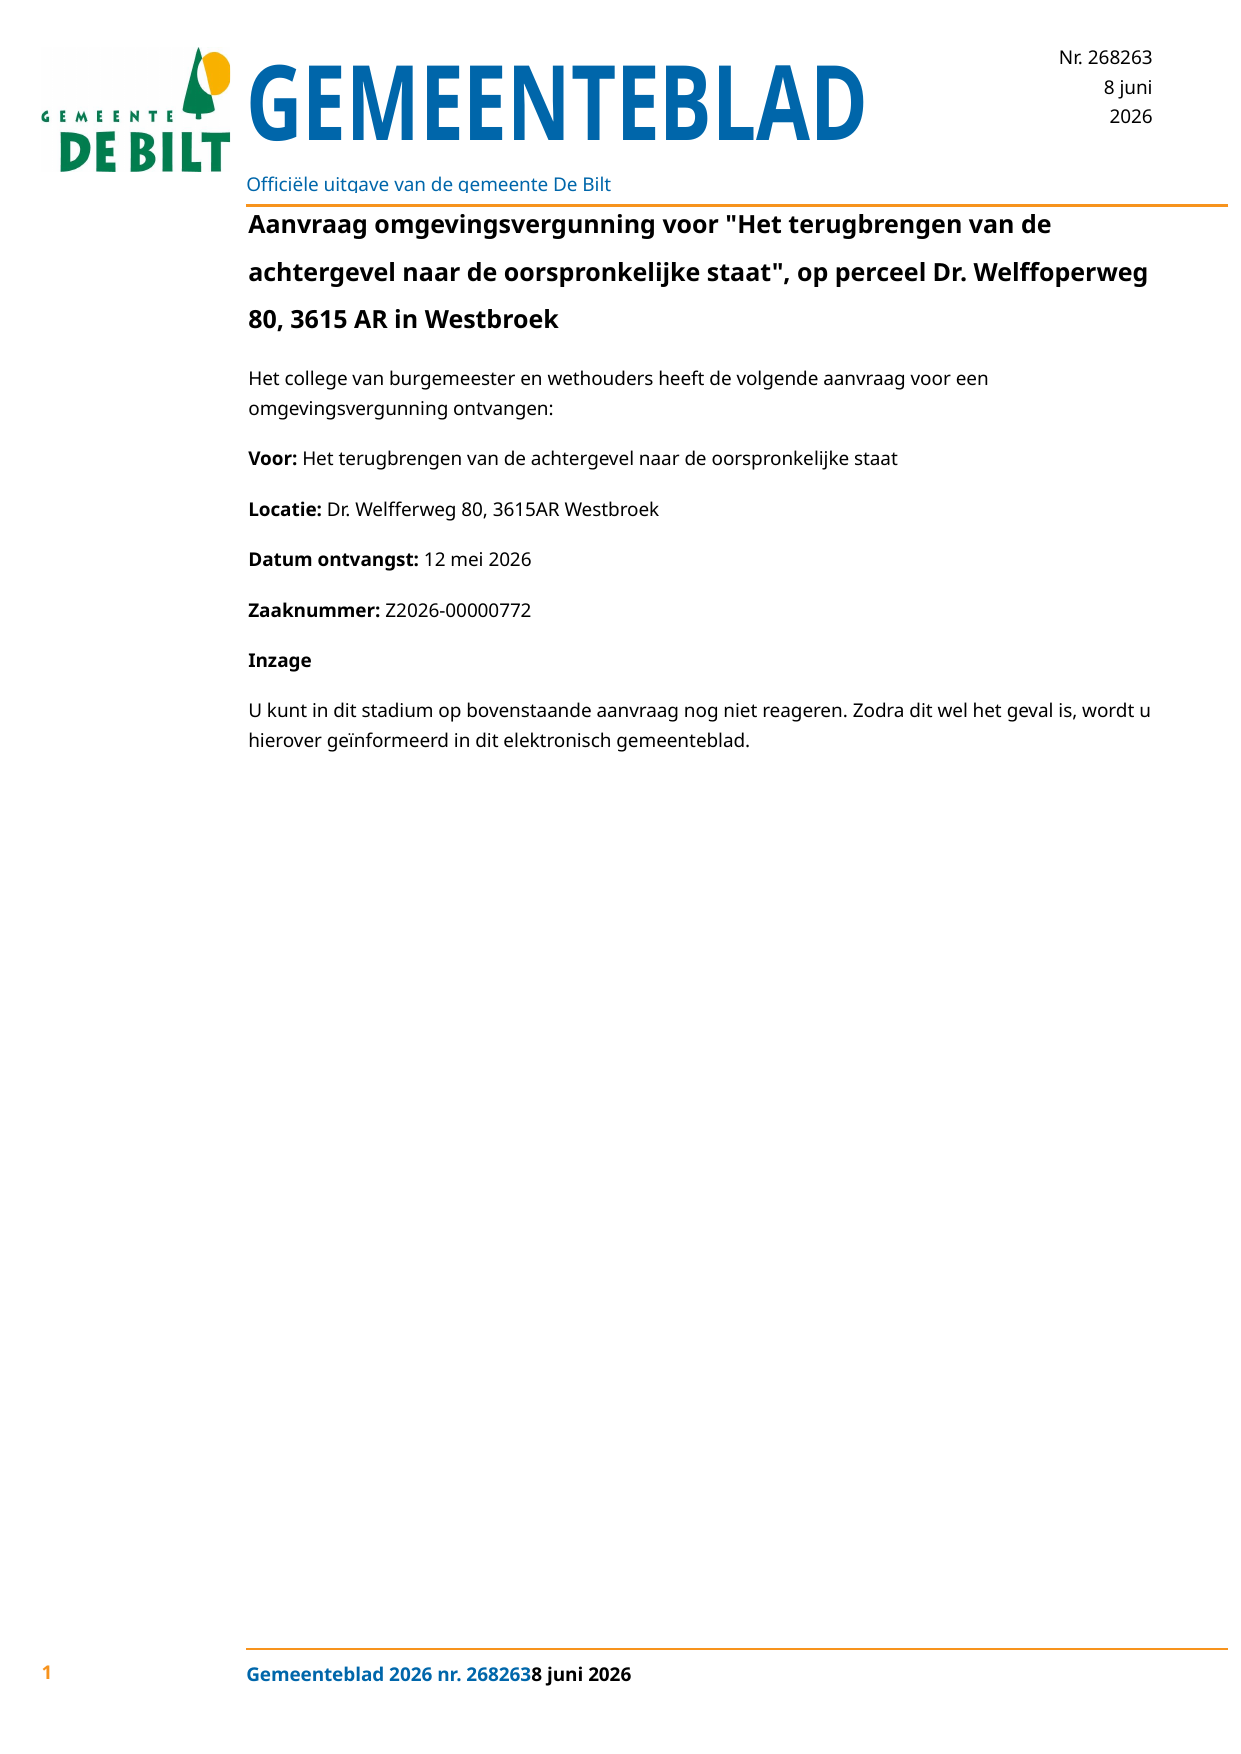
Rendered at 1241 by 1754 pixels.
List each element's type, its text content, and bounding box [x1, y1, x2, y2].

text Zaaknummer: Z2026-00000772 [248, 597, 1152, 622]
text Inzage [248, 647, 1152, 673]
text Datum ontvangst: 12 mei 2026 [248, 546, 1152, 572]
text Het college van burgemeester en wethouders heeft de volgende aanvraag voor een omgevingsvergunning ontvangen: [248, 366, 1152, 421]
text Voor: Het terugbrengen van de achtergevel naar de oorspronkelijke staat [248, 446, 1152, 471]
text Locatie: Dr. Welfferweg 80, 3615AR Westbroek [248, 496, 1152, 522]
picture [41, 47, 231, 172]
text U kunt in dit stadium op bovenstaande aanvraag nog niet reageren. Zodra dit wel het geval is, wordt u hierover geïnformeerd in dit elektronisch gemeenteblad. [248, 698, 1152, 753]
text Aanvraag omgevingsvergunning voor "Het terugbrengen van de achtergevel naar de oorspronkelijke staat", op perceel Dr. Welffoperweg 80, 3615 AR in Westbroek [248, 207, 1152, 336]
